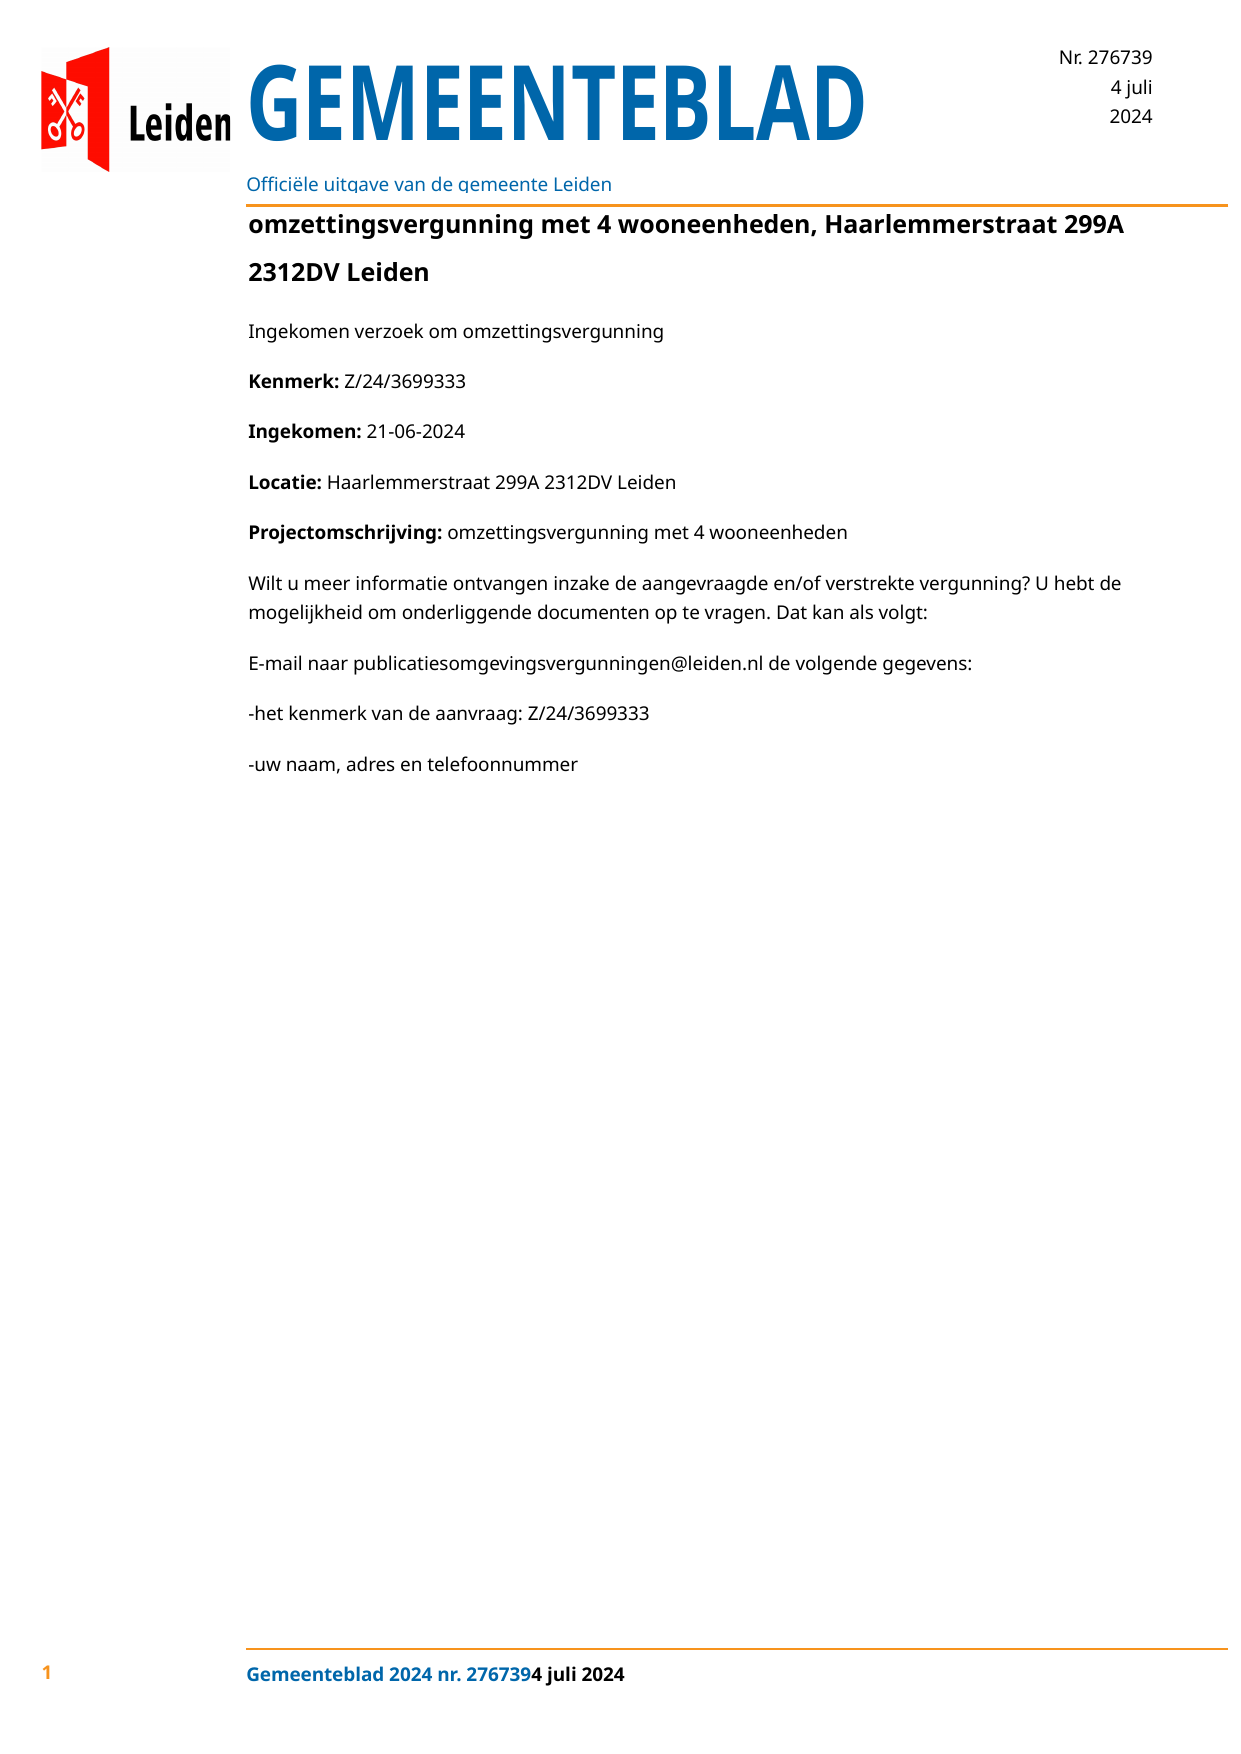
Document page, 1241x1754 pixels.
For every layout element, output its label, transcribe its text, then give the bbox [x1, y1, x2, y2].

text -uw naam, adres en telefoonnummer [248, 751, 1152, 777]
picture [41, 47, 231, 172]
text Ingekomen verzoek om omzettingsvergunning [248, 318, 1152, 344]
text Wilt u meer informatie ontvangen inzake de aangevraagde en/of verstrekte vergunning? U hebt de mogelijkheid om onderliggende documenten op te vragen. Dat kan als volgt: [248, 570, 1152, 625]
text Ingekomen: 21-06-2024 [248, 419, 1152, 444]
text Projectomschrijving: omzettingsvergunning met 4 wooneenheden [248, 519, 1152, 545]
text Kenmerk: Z/24/3699333 [248, 368, 1152, 394]
text Locatie: Haarlemmerstraat 299A 2312DV Leiden [248, 469, 1152, 495]
text omzettingsvergunning met 4 wooneenheden, Haarlemmerstraat 299A 2312DV Leiden [248, 207, 1152, 288]
text -het kenmerk van de aanvraag: Z/24/3699333 [248, 700, 1152, 726]
text E-mail naar publicatiesomgevingsvergunningen@leiden.nl de volgende gegevens: [248, 650, 1152, 676]
